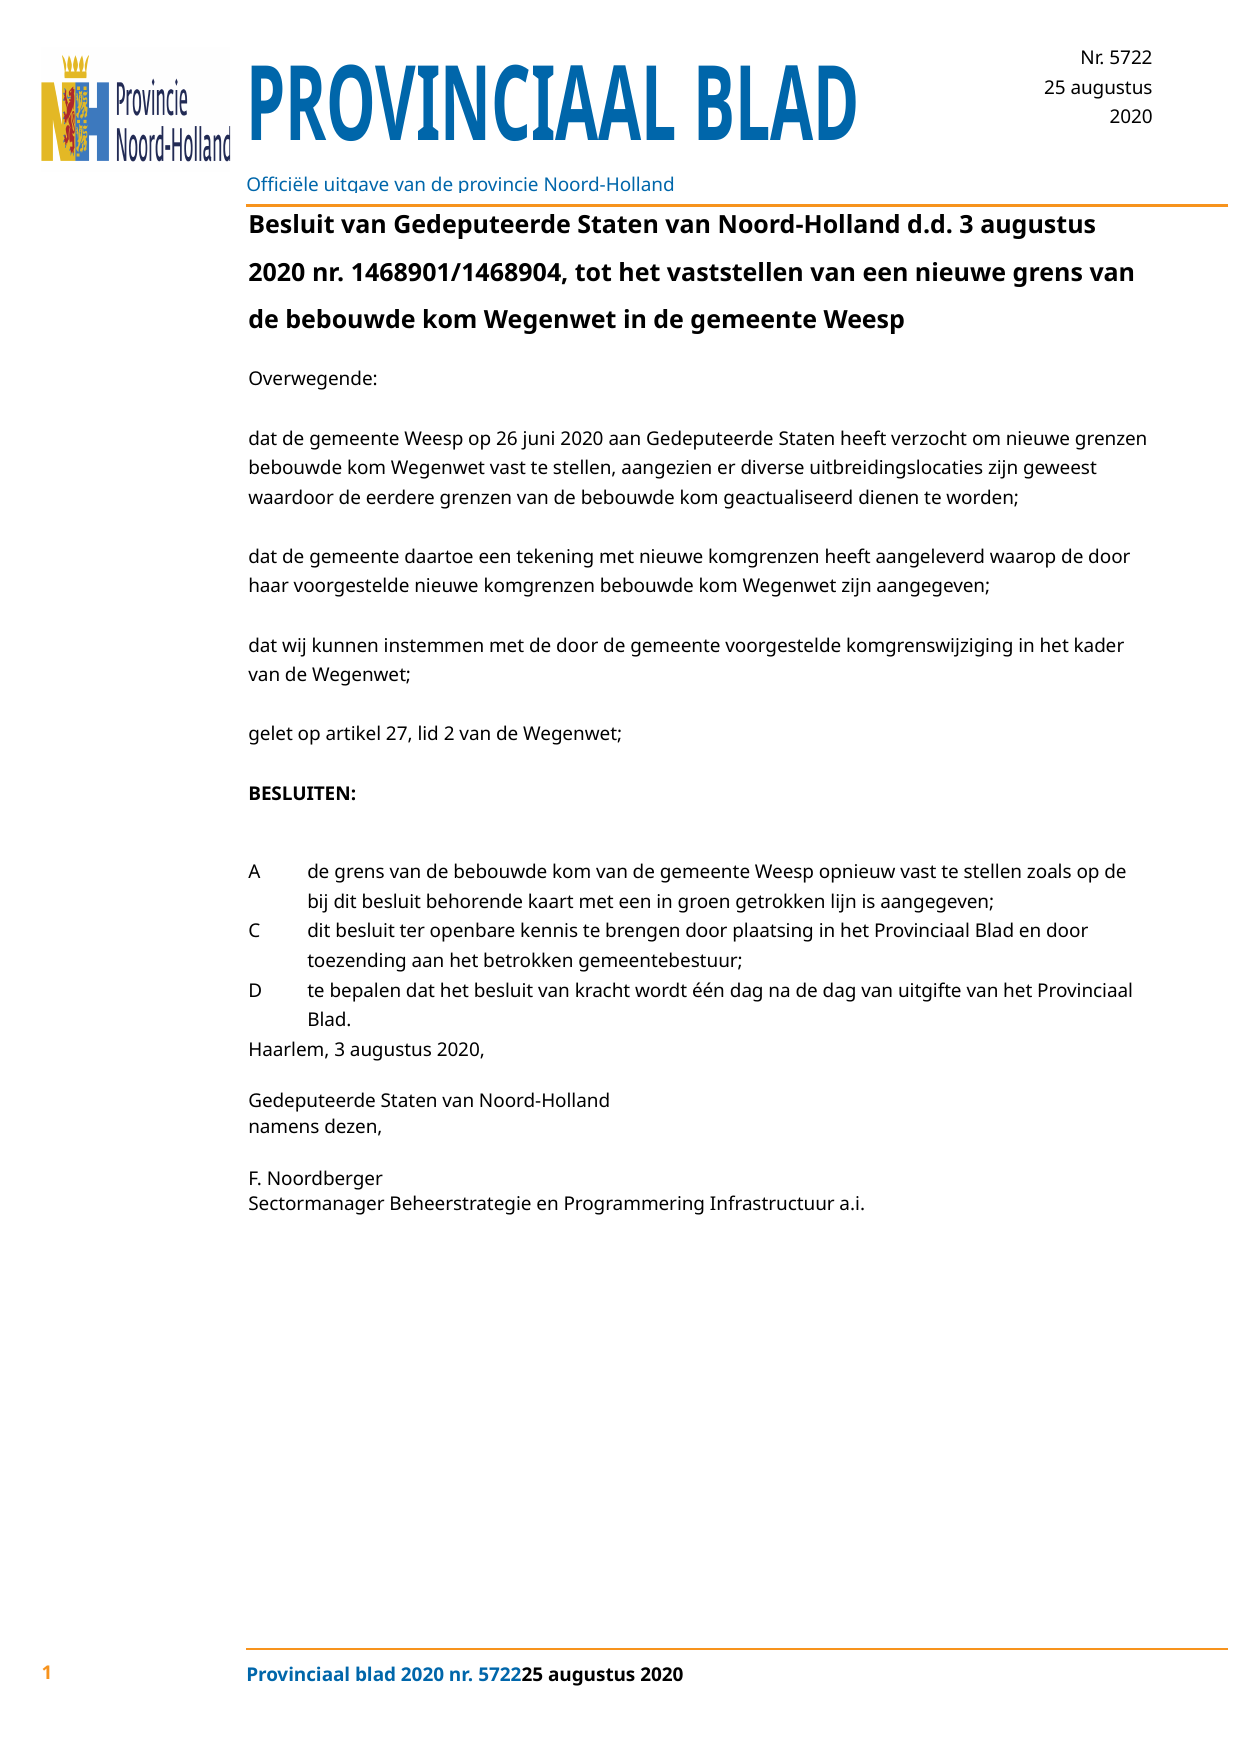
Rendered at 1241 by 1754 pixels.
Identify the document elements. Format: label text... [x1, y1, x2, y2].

text Haarlem, 3 augustus 2020, [248, 1036, 1152, 1062]
list te bepalen dat het besluit van kracht wordt één dag na de dag van uitgifte van het Provinciaal Blad. [248, 977, 1152, 1032]
list de grens van de bebouwde kom van de gemeente Weesp opnieuw vast te stellen zoals op de bij dit besluit behorende kaart met een in groen getrokken lijn is aangegeven; [248, 858, 1152, 914]
list dit besluit ter openbare kennis te brengen door plaatsing in het Provinciaal Blad en door toezending aan het betrokken gemeentebestuur; [248, 918, 1152, 973]
text Gedeputeerde Staten van Noord-Holland [248, 1087, 1152, 1113]
text Overwegende: [248, 366, 1152, 391]
text F. Noordberger [248, 1165, 1152, 1190]
text Besluit van Gedeputeerde Staten van Noord-Holland d.d. 3 augustus 2020 nr. 1468901/1468904, tot het vaststellen van een nieuwe grens van de bebouwde kom Wegenwet in de gemeente Weesp [248, 207, 1152, 336]
picture [41, 47, 231, 172]
text dat de gemeente daartoe een tekening met nieuwe komgrenzen heeft aangeleverd waarop de door haar voorgestelde nieuwe komgrenzen bebouwde kom Wegenwet zijn aangegeven; [248, 543, 1152, 598]
text dat wij kunnen instemmen met de door de gemeente voorgestelde komgrenswijziging in het kader van de Wegenwet; [248, 632, 1152, 687]
text BESLUITEN: [248, 780, 1152, 805]
text namens dezen, [248, 1113, 1152, 1139]
text gelet op artikel 27, lid 2 van de Wegenwet; [248, 721, 1152, 746]
text dat de gemeente Weesp op 26 juni 2020 aan Gedeputeerde Staten heeft verzocht om nieuwe grenzen bebouwde kom Wegenwet vast te stellen, aangezien er diverse uitbreidingslocaties zijn geweest waardoor de eerdere grenzen van de bebouwde kom geactualiseerd dienen te worden; [248, 425, 1152, 509]
text Sectormanager Beheerstrategie en Programmering Infrastructuur a.i. [248, 1190, 1152, 1216]
